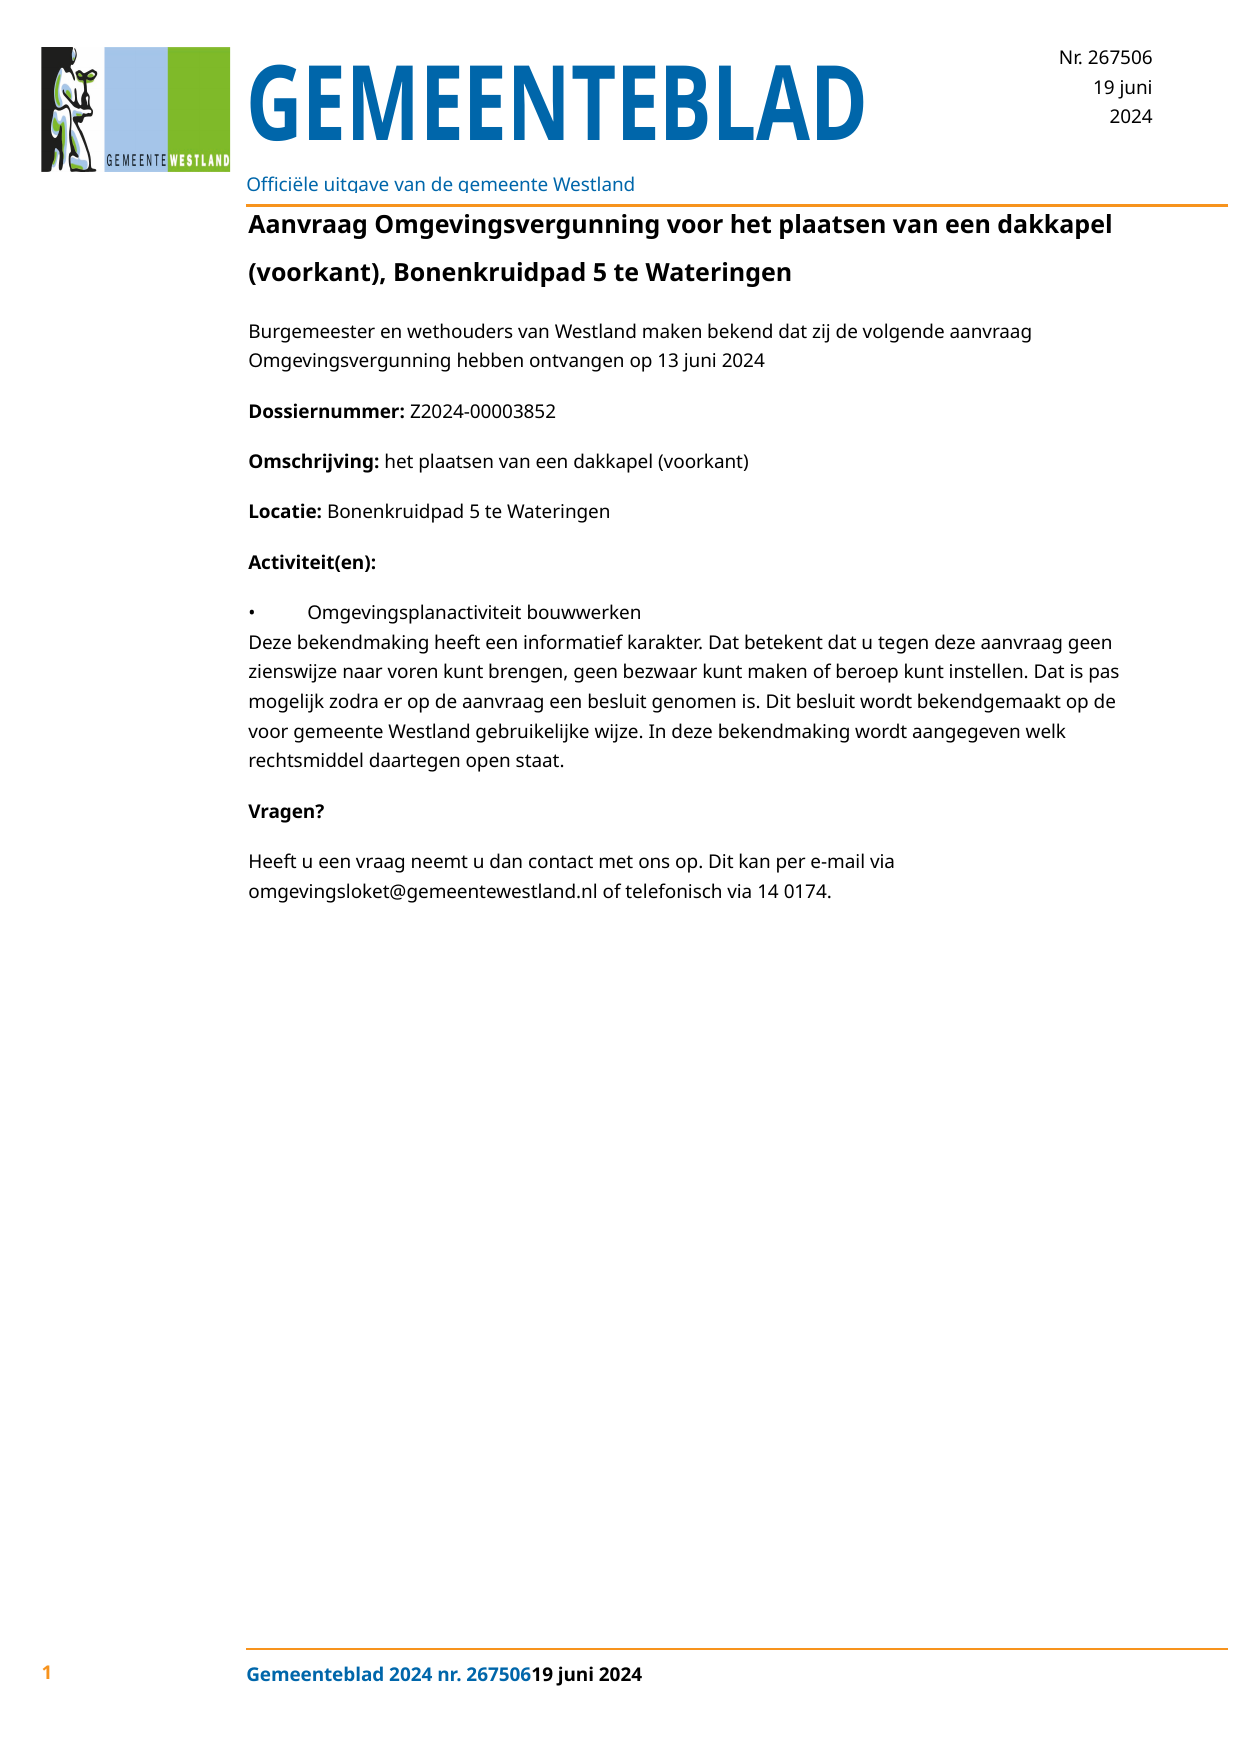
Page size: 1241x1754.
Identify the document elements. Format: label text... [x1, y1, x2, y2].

text Dossiernummer: Z2024-00003852 [248, 398, 1152, 424]
text Heeft u een vraag neemt u dan contact met ons op. Dit kan per e-mail via omgevingsloket@gemeentewestland.nl of telefonisch via 14 0174. [248, 848, 1152, 904]
text Locatie: Bonenkruidpad 5 te Wateringen [248, 499, 1152, 524]
text Omschrijving: het plaatsen van een dakkapel (voorkant) [248, 448, 1152, 474]
picture [41, 47, 231, 172]
text Activiteit(en): [248, 549, 1152, 575]
text Deze bekendmaking heeft een informatief karakter. Dat betekent dat u tegen deze aanvraag geen zienswijze naar voren kunt brengen, geen bezwaar kunt maken of beroep kunt instellen. Dat is pas mogelijk zodra er op de aanvraag een besluit genomen is. Dit besluit wordt bekendgemaakt op de voor gemeente Westland gebruikelijke wijze. In deze bekendmaking wordt aangegeven welk rechtsmiddel daartegen open staat. [248, 629, 1152, 773]
text Aanvraag Omgevingsvergunning voor het plaatsen van een dakkapel (voorkant), Bonenkruidpad 5 te Wateringen [248, 207, 1152, 288]
text Vragen? [248, 798, 1152, 824]
list Omgevingsplanactiviteit bouwwerken [248, 599, 1152, 625]
text Burgemeester en wethouders van Westland maken bekend dat zij de volgende aanvraag Omgevingsvergunning hebben ontvangen op 13 juni 2024 [248, 318, 1152, 373]
